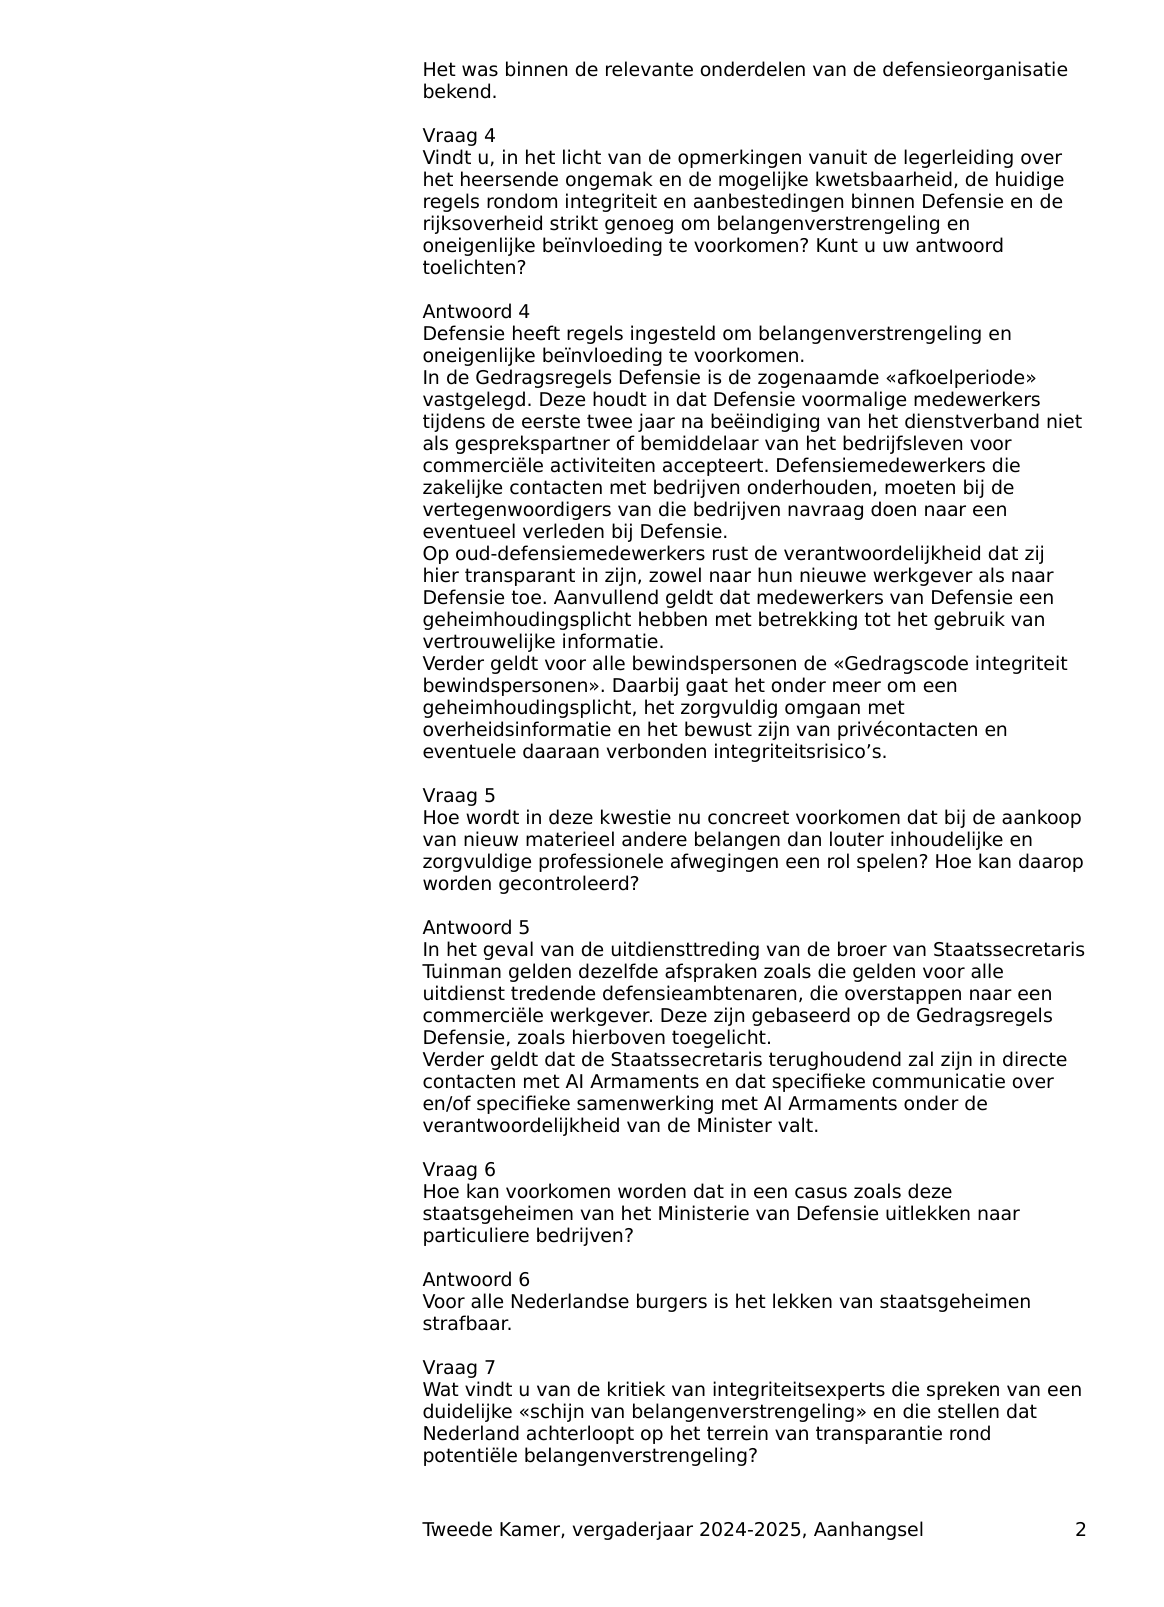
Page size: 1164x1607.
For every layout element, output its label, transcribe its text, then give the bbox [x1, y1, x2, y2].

text Vindt u, in het licht van de opmerkingen vanuit de legerleiding over het heersende ongemak en de mogelijke kwetsbaarheid, de huidige regels rondom integriteit en aanbestedingen binnen Defensie en de rijksoverheid strikt genoeg om belangenverstrengeling en oneigenlijke beïnvloeding te voorkomen? Kunt u uw antwoord toelichten? [422, 147, 1087, 279]
text Antwoord 5 [422, 917, 1087, 939]
text Antwoord 6 [422, 1269, 1087, 1291]
text In het geval van de uitdiensttreding van de broer van Staatssecretaris Tuinman gelden dezelfde afspraken zoals die gelden voor alle uitdienst tredende defensieambtenaren, die overstappen naar een commerciële werkgever. Deze zijn gebaseerd op de Gedragsregels Defensie, zoals hierboven toegelicht. [422, 939, 1087, 1049]
text Vraag 6 [422, 1159, 1087, 1181]
text Vraag 7 [422, 1357, 1087, 1379]
text Vraag 5 [422, 785, 1087, 807]
text Op oud-defensiemedewerkers rust de verantwoordelijkheid dat zij hier transparant in zijn, zowel naar hun nieuwe werkgever als naar Defensie toe. Aanvullend geldt dat medewerkers van Defensie een geheimhoudingsplicht hebben met betrekking tot het gebruik van vertrouwelijke informatie. [422, 543, 1087, 653]
text Wat vindt u van de kritiek van integriteitsexperts die spreken van een duidelijke «schijn van belangenverstrengeling» en die stellen dat Nederland achterloopt op het terrein van transparantie rond potentiële belangenverstrengeling? [422, 1379, 1087, 1467]
text Voor alle Nederlandse burgers is het lekken van staatsgeheimen strafbaar. [422, 1291, 1087, 1335]
text Vraag 4 [422, 125, 1087, 147]
text Hoe kan voorkomen worden dat in een casus zoals deze staatsgeheimen van het Ministerie van Defensie uitlekken naar particuliere bedrijven? [422, 1181, 1087, 1247]
text Verder geldt dat de Staatssecretaris terughoudend zal zijn in directe contacten met AI Armaments en dat specifieke communicatie over en/of specifieke samenwerking met AI Armaments onder de verantwoordelijkheid van de Minister valt. [422, 1049, 1087, 1137]
text Verder geldt voor alle bewindspersonen de «Gedragscode integriteit bewindspersonen». Daarbij gaat het onder meer om een geheimhoudingsplicht, het zorgvuldig omgaan met overheidsinformatie en het bewust zijn van privécontacten en eventuele daaraan verbonden integriteitsrisico’s. [422, 653, 1087, 763]
text Het was binnen de relevante onderdelen van de defensieorganisatie bekend. [422, 59, 1087, 103]
text Defensie heeft regels ingesteld om belangenverstrengeling en oneigenlijke beïnvloeding te voorkomen. [422, 323, 1087, 367]
text Hoe wordt in deze kwestie nu concreet voorkomen dat bij de aankoop van nieuw materieel andere belangen dan louter inhoudelijke en zorgvuldige professionele afwegingen een rol spelen? Hoe kan daarop worden gecontroleerd? [422, 807, 1087, 895]
text In de Gedragsregels Defensie is de zogenaamde «afkoelperiode» vastgelegd. Deze houdt in dat Defensie voormalige medewerkers tijdens de eerste twee jaar na beëindiging van het dienstverband niet als gesprekspartner of bemiddelaar van het bedrijfsleven voor commerciële activiteiten accepteert. Defensiemedewerkers die zakelijke contacten met bedrijven onderhouden, moeten bij de vertegenwoordigers van die bedrijven navraag doen naar een eventueel verleden bij Defensie. [422, 367, 1087, 543]
text Antwoord 4 [422, 301, 1087, 323]
